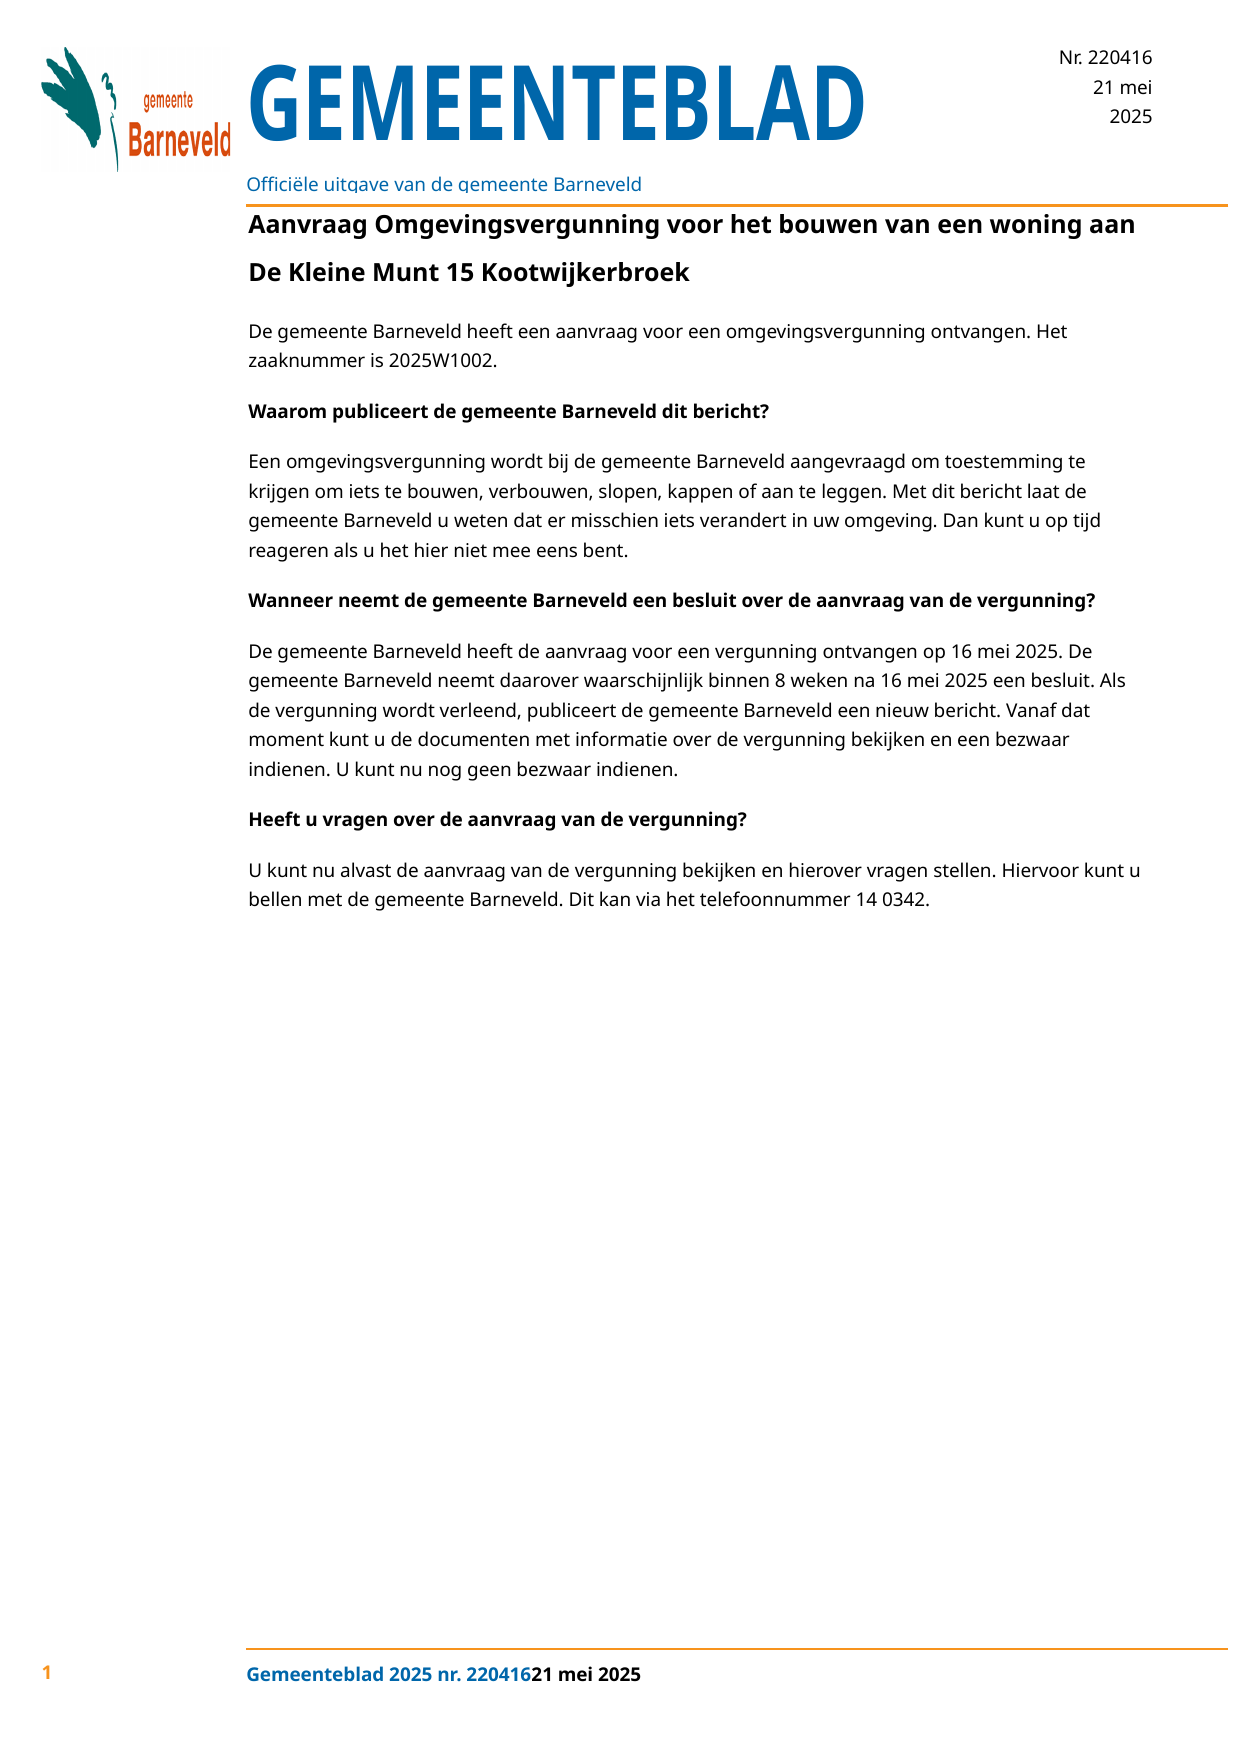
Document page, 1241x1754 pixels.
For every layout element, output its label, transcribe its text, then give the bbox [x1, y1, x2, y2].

text Waarom publiceert de gemeente Barneveld dit bericht? [248, 398, 1152, 424]
picture [41, 47, 231, 172]
text De gemeente Barneveld heeft de aanvraag voor een vergunning ontvangen op 16 mei 2025. De gemeente Barneveld neemt daarover waarschijnlijk binnen 8 weken na 16 mei 2025 een besluit. Als de vergunning wordt verleend, publiceert de gemeente Barneveld een nieuw bericht. Vanaf dat moment kunt u de documenten met informatie over de vergunning bekijken en een bezwaar indienen. U kunt nu nog geen bezwaar indienen. [248, 638, 1152, 782]
text Aanvraag Omgevingsvergunning voor het bouwen van een woning aan De Kleine Munt 15 Kootwijkerbroek [248, 207, 1152, 288]
text U kunt nu alvast de aanvraag van de vergunning bekijken en hierover vragen stellen. Hiervoor kunt u bellen met de gemeente Barneveld. Dit kan via het telefoonnummer 14 0342. [248, 857, 1152, 912]
text Een omgevingsvergunning wordt bij de gemeente Barneveld aangevraagd om toestemming te krijgen om iets te bouwen, verbouwen, slopen, kappen of aan te leggen. Met dit bericht laat de gemeente Barneveld u weten dat er misschien iets verandert in uw omgeving. Dan kunt u op tijd reageren als u het hier niet mee eens bent. [248, 448, 1152, 563]
text De gemeente Barneveld heeft een aanvraag voor een omgevingsvergunning ontvangen. Het zaaknummer is 2025W1002. [248, 318, 1152, 373]
text Wanneer neemt de gemeente Barneveld een besluit over de aanvraag van de vergunning? [248, 587, 1152, 613]
text Heeft u vragen over de aanvraag van de vergunning? [248, 807, 1152, 832]
